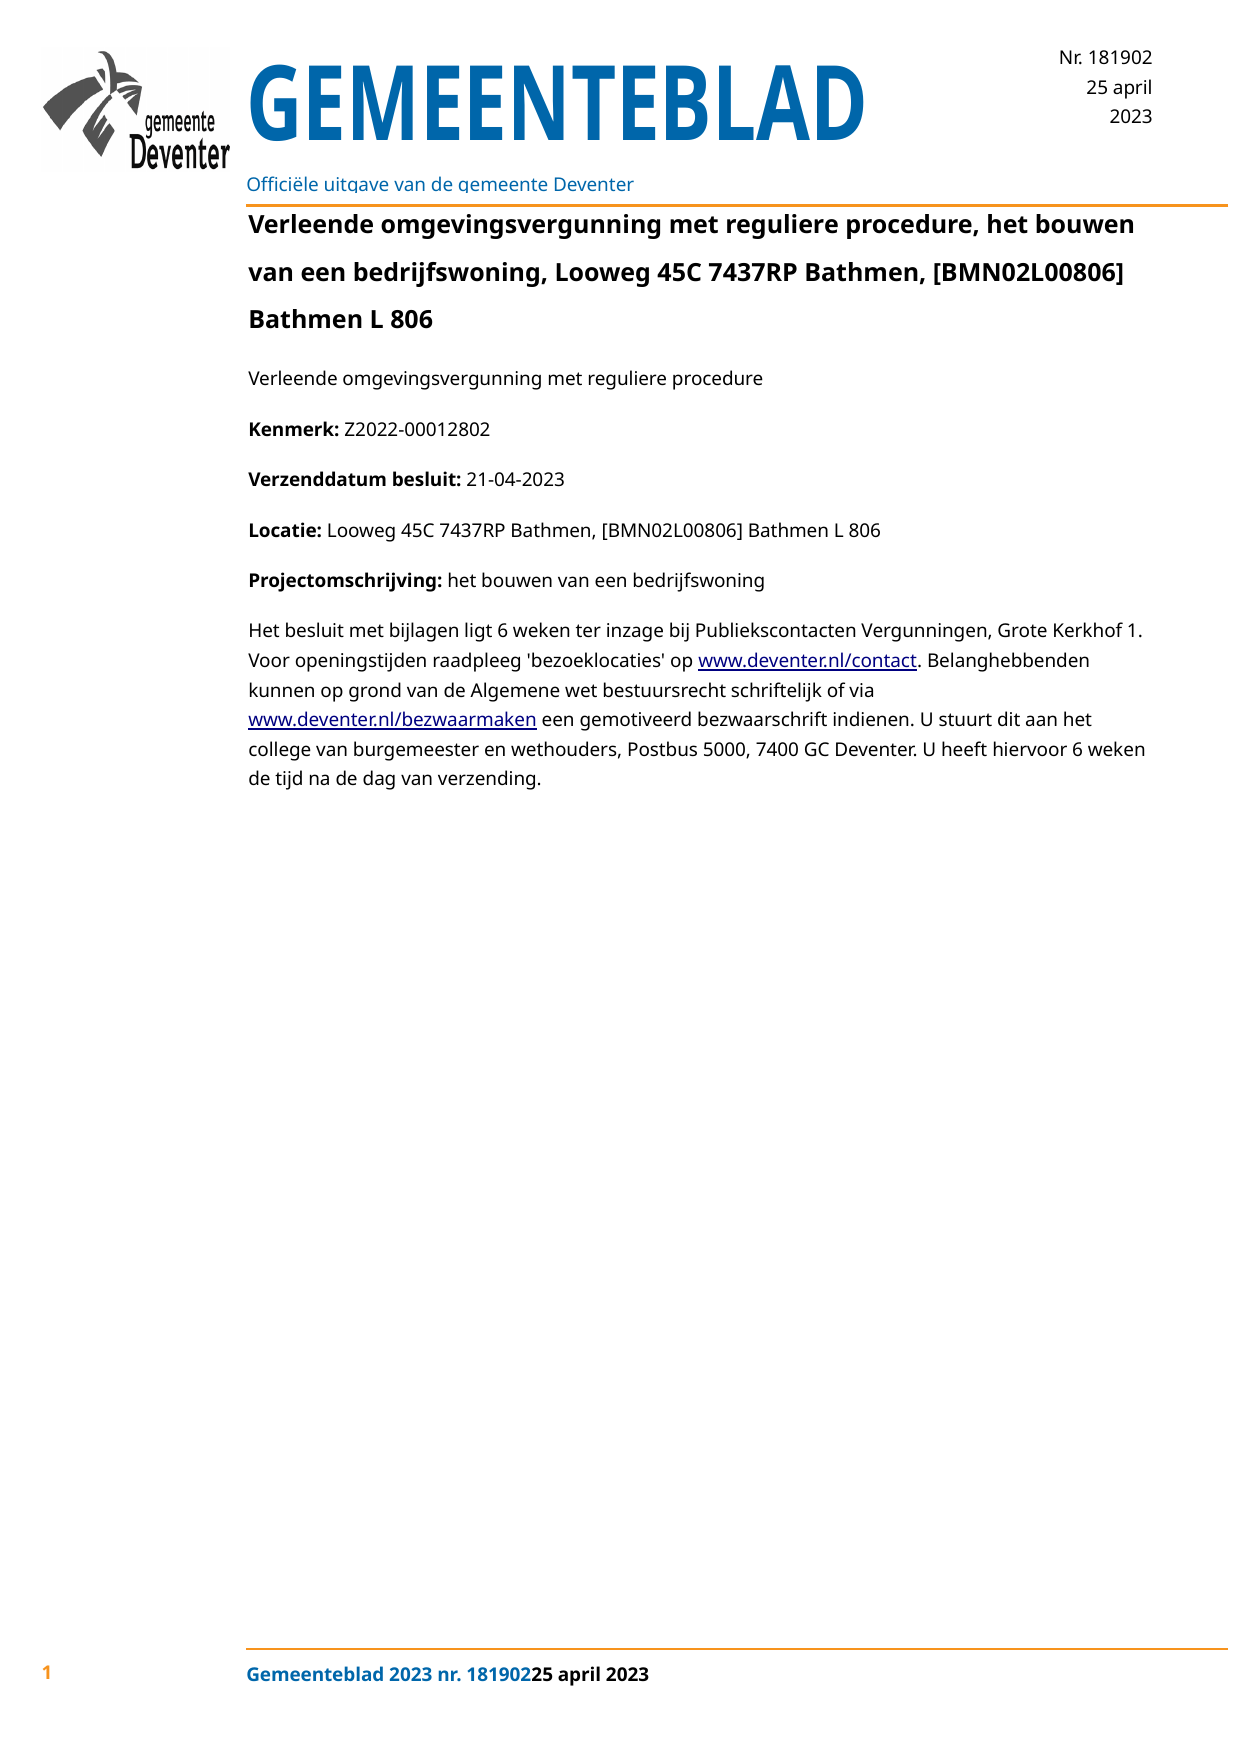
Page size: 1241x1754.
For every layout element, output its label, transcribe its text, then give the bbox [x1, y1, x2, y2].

text Projectomschrijving: het bouwen van een bedrijfswoning [248, 567, 1152, 593]
text Kenmerk: Z2022-00012802 [248, 416, 1152, 442]
text Verleende omgevingsvergunning met reguliere procedure [248, 366, 1152, 391]
text Locatie: Looweg 45C 7437RP Bathmen, [BMN02L00806] Bathmen L 806 [248, 517, 1152, 542]
text Het besluit met bijlagen ligt 6 weken ter inzage bij Publiekscontacten Vergunningen, Grote Kerkhof 1. Voor openingstijden raadpleeg 'bezoeklocaties' op www.deventer.nl/contact. Belanghebbenden kunnen op grond van de Algemene wet bestuursrecht schriftelijk of via www.deventer.nl/bezwaarmaken een gemotiveerd bezwaarschrift indienen. U stuurt dit aan het college van burgemeester en wethouders, Postbus 5000, 7400 GC Deventer. U heeft hiervoor 6 weken de tijd na de dag van verzending. [248, 618, 1152, 791]
text Verzenddatum besluit: 21-04-2023 [248, 466, 1152, 492]
text Verleende omgevingsvergunning met reguliere procedure, het bouwen van een bedrijfswoning, Looweg 45C 7437RP Bathmen, [BMN02L00806] Bathmen L 806 [248, 207, 1152, 336]
picture [41, 47, 231, 172]
